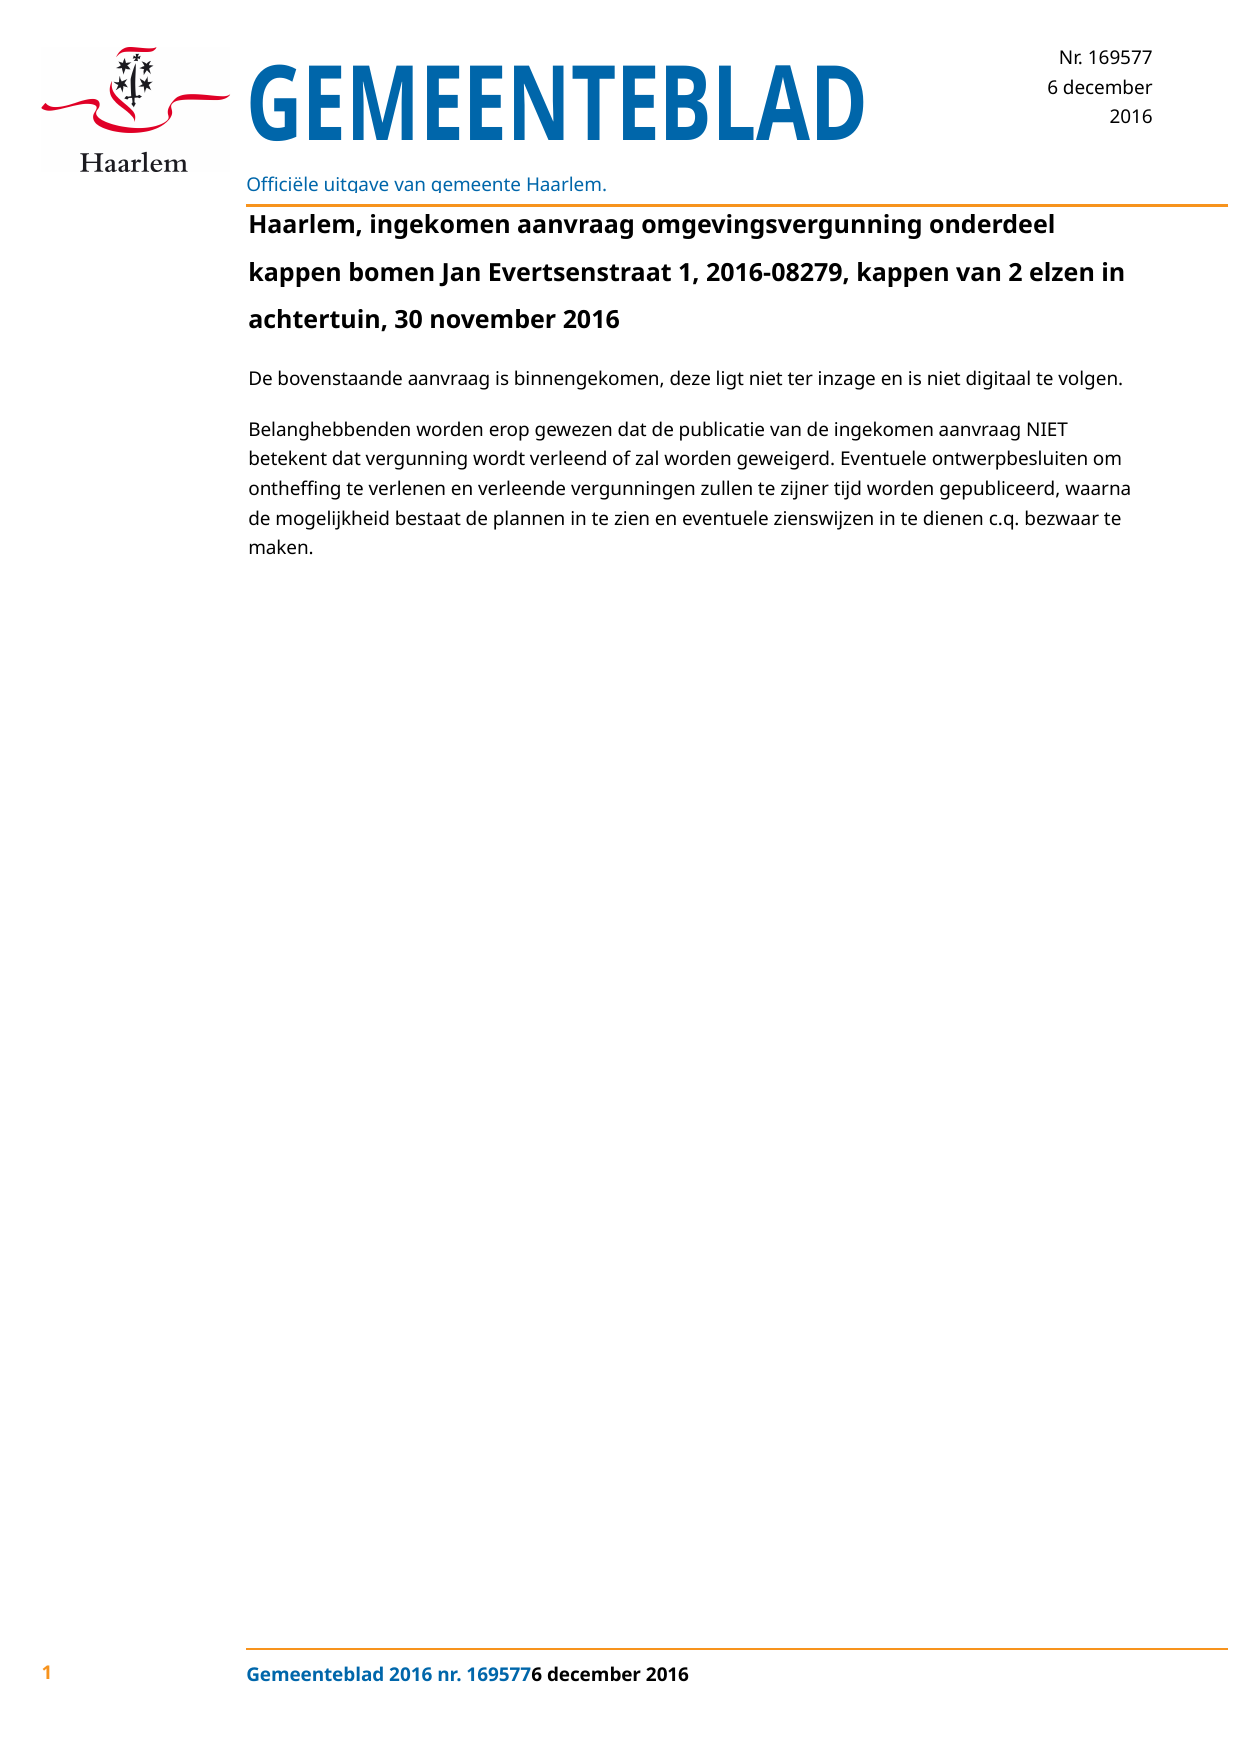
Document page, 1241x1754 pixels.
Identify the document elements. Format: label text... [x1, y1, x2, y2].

text De bovenstaande aanvraag is binnengekomen, deze ligt niet ter inzage en is niet digitaal te volgen. [248, 366, 1152, 391]
picture [41, 47, 231, 172]
text Belanghebbenden worden erop gewezen dat de publicatie van de ingekomen aanvraag NIET betekent dat vergunning wordt verleend of zal worden geweigerd. Eventuele ontwerpbesluiten om ontheffing te verlenen en verleende vergunningen zullen te zijner tijd worden gepubliceerd, waarna de mogelijkheid bestaat de plannen in te zien en eventuele zienswijzen in te dienen c.q. bezwaar te maken. [248, 416, 1152, 560]
text Haarlem, ingekomen aanvraag omgevingsvergunning onderdeel kappen bomen Jan Evertsenstraat 1, 2016-08279, kappen van 2 elzen in achtertuin, 30 november 2016 [248, 207, 1152, 336]
